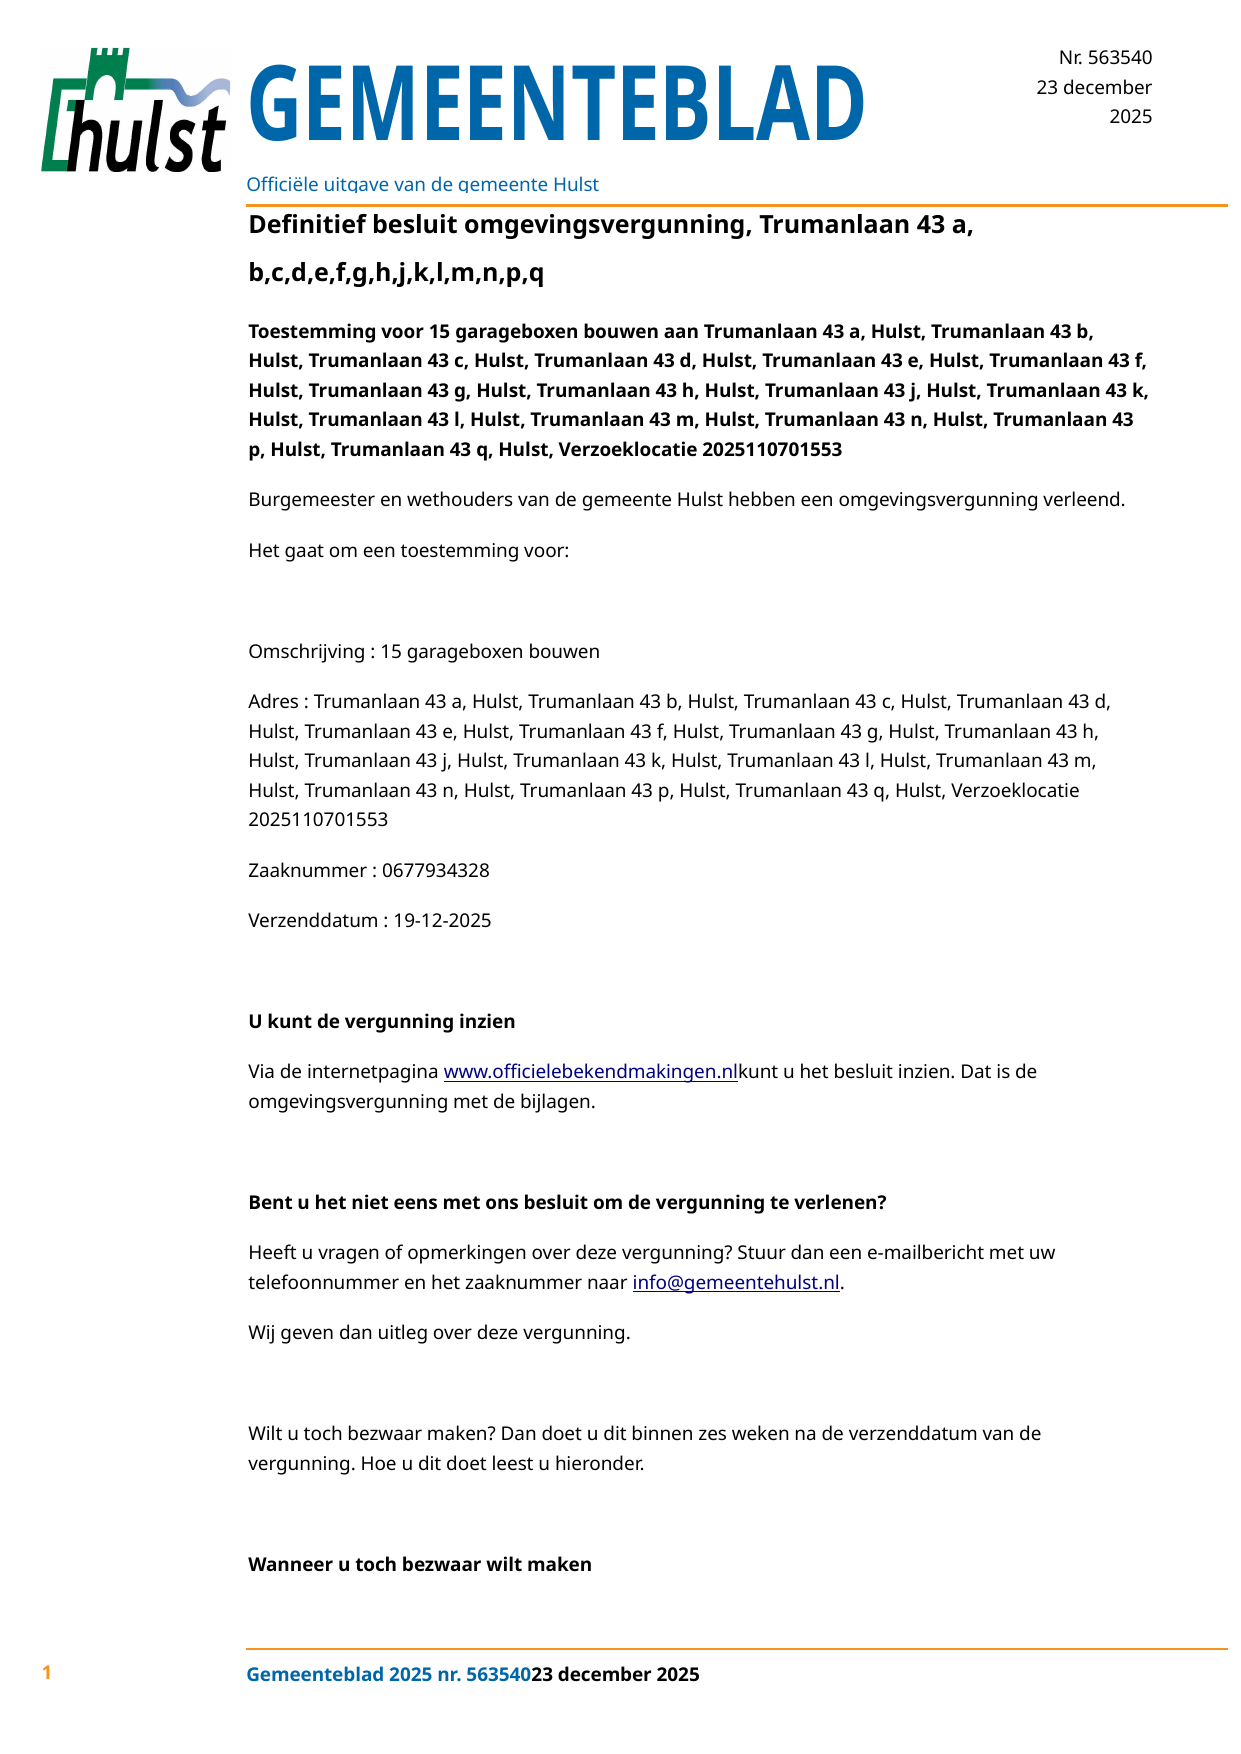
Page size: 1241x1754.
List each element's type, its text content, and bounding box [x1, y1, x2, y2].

text Definitief besluit omgevingsvergunning, Trumanlaan 43 a, b,c,d,e,f,g,h,j,k,l,m,n,p,q [248, 207, 1152, 288]
text Wilt u toch bezwaar maken? Dan doet u dit binnen zes weken na de verzenddatum van de vergunning. Hoe u dit doet leest u hieronder. [248, 1420, 1152, 1476]
text Wij geven dan uitleg over deze vergunning. [248, 1319, 1152, 1345]
text Het gaat om een toestemming voor: [248, 537, 1152, 563]
text Heeft u vragen of opmerkingen over deze vergunning? Stuur dan een e-mailbericht met uw telefoonnummer en het zaaknummer naar info@gemeentehulst.nl. [248, 1239, 1152, 1295]
text Toestemming voor 15 garageboxen bouwen aan Trumanlaan 43 a, Hulst, Trumanlaan 43 b, Hulst, Trumanlaan 43 c, Hulst, Trumanlaan 43 d, Hulst, Trumanlaan 43 e, Hulst, Trumanlaan 43 f, Hulst, Trumanlaan 43 g, Hulst, Trumanlaan 43 h, Hulst, Trumanlaan 43 j, Hulst, Trumanlaan 43 k, Hulst, Trumanlaan 43 l, Hulst, Trumanlaan 43 m, Hulst, Trumanlaan 43 n, Hulst, Trumanlaan 43 p, Hulst, Trumanlaan 43 q, Hulst, Verzoeklocatie 2025110701553 [248, 318, 1152, 462]
text Verzenddatum : 19-12-2025 [248, 907, 1152, 933]
text Burgemeester en wethouders van de gemeente Hulst hebben een omgevingsvergunning verleend. [248, 487, 1152, 512]
text Via de internetpagina www.officielebekendmakingen.nlkunt u het besluit inzien. Dat is de omgevingsvergunning met de bijlagen. [248, 1059, 1152, 1114]
text Omschrijving : 15 garageboxen bouwen [248, 638, 1152, 664]
text Wanneer u toch bezwaar wilt maken [248, 1551, 1152, 1577]
text Zaaknummer : 0677934328 [248, 857, 1152, 883]
text Bent u het niet eens met ons besluit om de vergunning te verlenen? [248, 1189, 1152, 1215]
text U kunt de vergunning inzien [248, 1008, 1152, 1034]
picture [41, 47, 231, 172]
text Adres : Trumanlaan 43 a, Hulst, Trumanlaan 43 b, Hulst, Trumanlaan 43 c, Hulst, Trumanlaan 43 d, Hulst, Trumanlaan 43 e, Hulst, Trumanlaan 43 f, Hulst, Trumanlaan 43 g, Hulst, Trumanlaan 43 h, Hulst, Trumanlaan 43 j, Hulst, Trumanlaan 43 k, Hulst, Trumanlaan 43 l, Hulst, Trumanlaan 43 m, Hulst, Trumanlaan 43 n, Hulst, Trumanlaan 43 p, Hulst, Trumanlaan 43 q, Hulst, Verzoeklocatie 2025110701553 [248, 688, 1152, 832]
